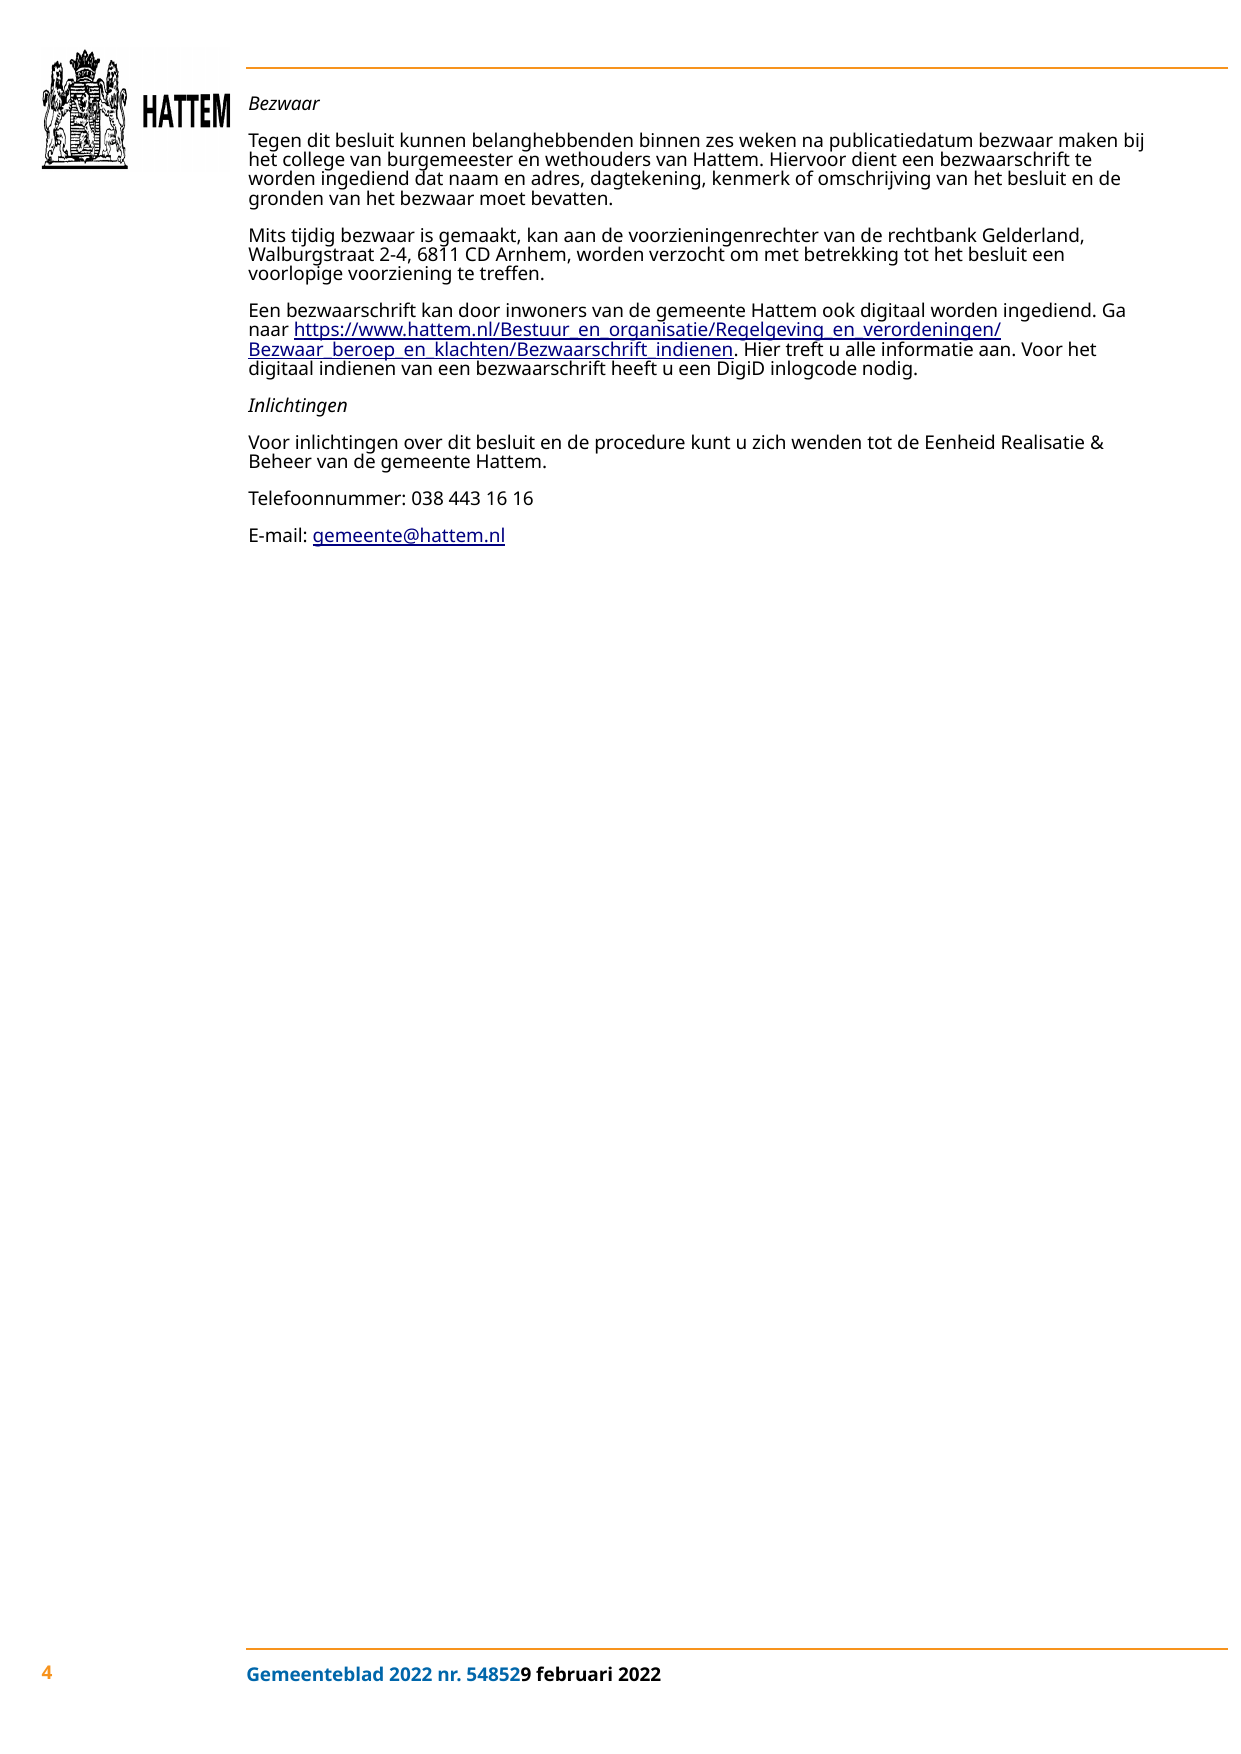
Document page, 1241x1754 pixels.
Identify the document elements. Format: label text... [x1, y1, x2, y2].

picture [41, 47, 231, 172]
text Inlichtingen [248, 397, 1152, 416]
text Mits tijdig bezwaar is gemaakt, kan aan de voorzieningenrechter van de rechtbank Gelderland, Walburgstraat 2-4, 6811 CD Arnhem, worden verzocht om met betrekking tot het besluit een voorlopige voorziening te treffen. [248, 227, 1152, 284]
text Tegen dit besluit kunnen belanghebbenden binnen zes weken na publicatiedatum bezwaar maken bij het college van burgemeester en wethouders van Hattem. Hiervoor dient een bezwaarschrift te worden ingediend dat naam en adres, dagtekening, kenmerk of omschrijving van het besluit en de gronden van het bezwaar moet bevatten. [248, 132, 1152, 209]
text Voor inlichtingen over dit besluit en de procedure kunt u zich wenden tot de Eenheid Realisatie & Beheer van de gemeente Hattem. [248, 434, 1152, 472]
text Bezwaar [248, 95, 1152, 114]
text Een bezwaarschrift kan door inwoners van de gemeente Hattem ook digitaal worden ingediend. Ga naar https://www.hattem.nl/Bestuur_en_organisatie/Regelgeving_en_verordeningen/Bezwaar_beroep_en_klachten/Bezwaarschrift_indienen. Hier treft u alle informatie aan. Voor het digitaal indienen van een bezwaarschrift heeft u een DigiD inlogcode nodig. [248, 302, 1152, 379]
text Telefoonnummer: 038 443 16 16 [248, 490, 1152, 509]
text E-mail: gemeente@hattem.nl [248, 527, 1152, 546]
